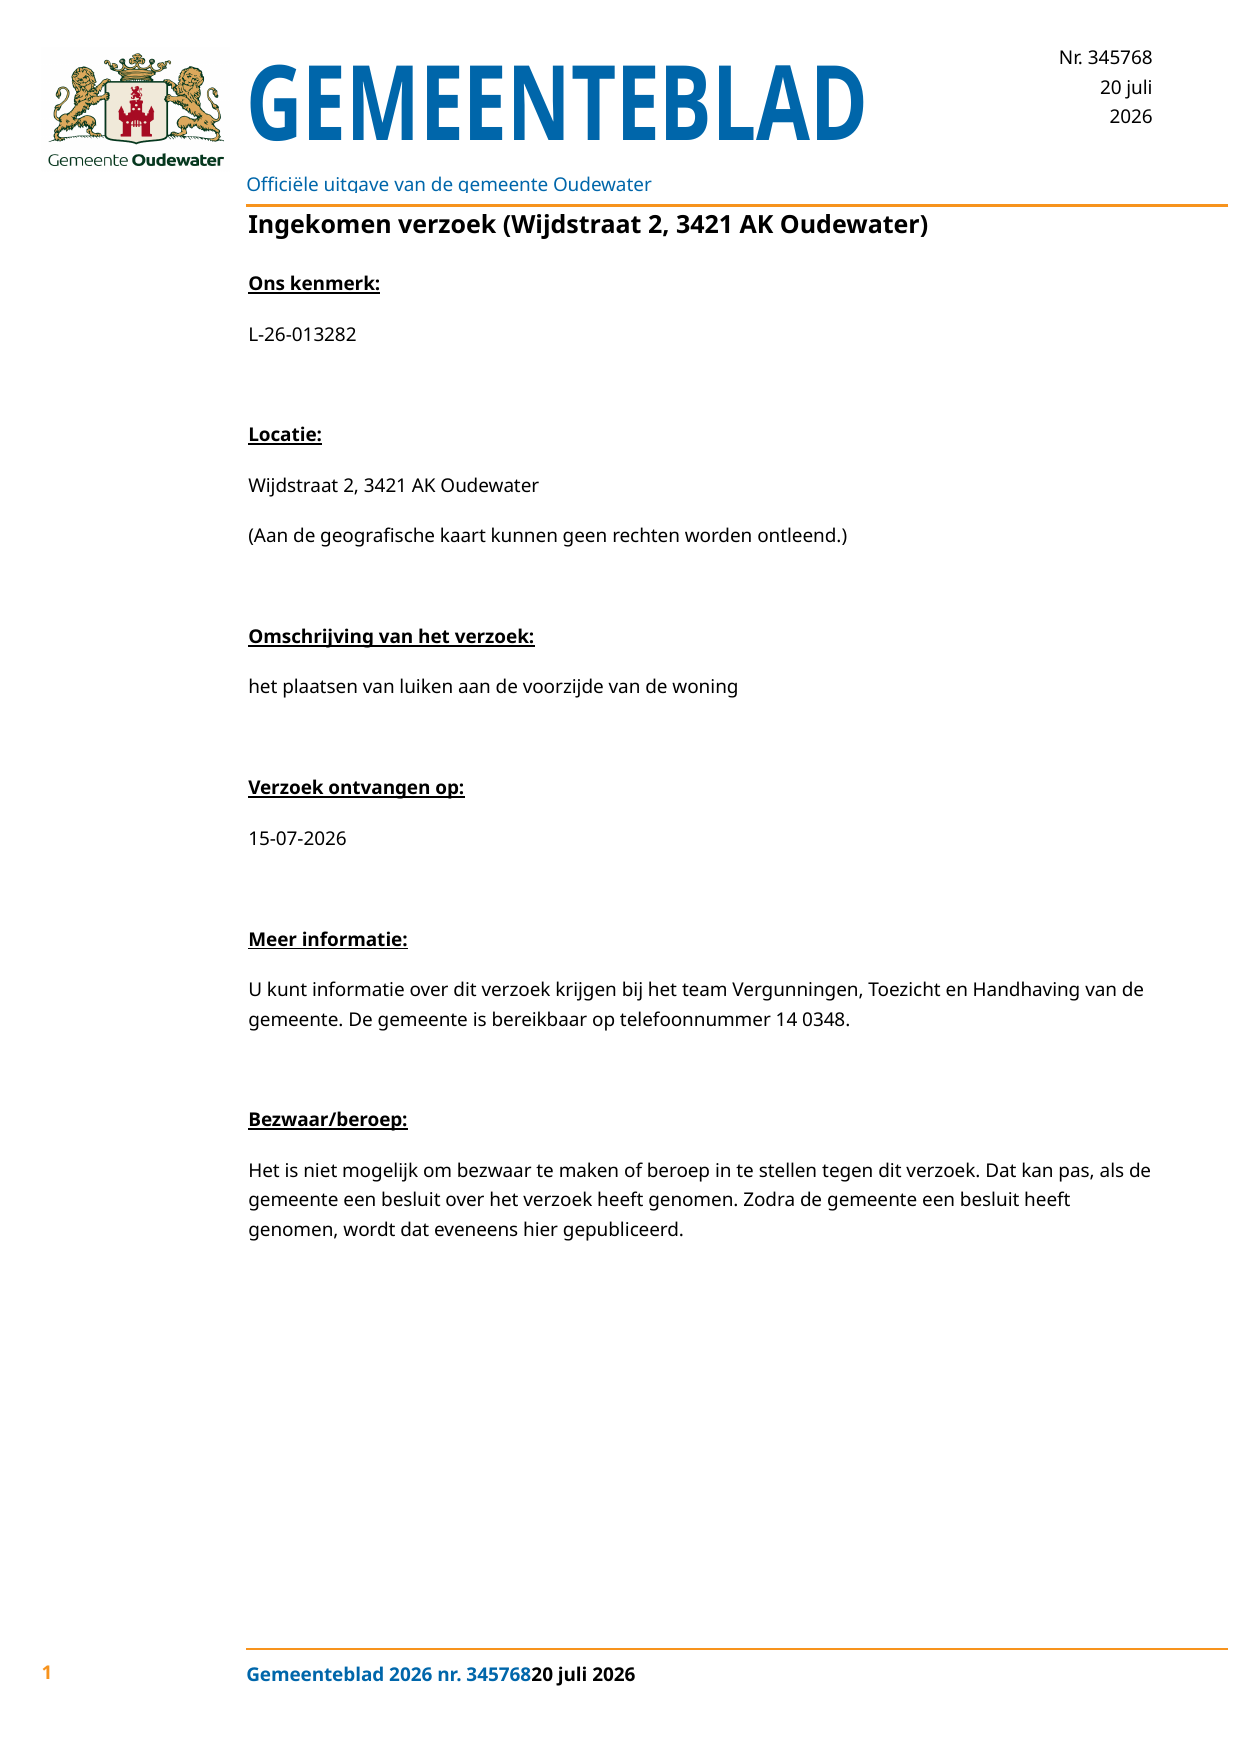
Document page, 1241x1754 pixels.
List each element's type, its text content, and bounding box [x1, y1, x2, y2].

text Bezwaar/beroep: [248, 1107, 1152, 1132]
text het plaatsen van luiken aan de voorzijde van de woning [248, 674, 1152, 699]
text U kunt informatie over dit verzoek krijgen bij het team Vergunningen, Toezicht en Handhaving van de gemeente. De gemeente is bereikbaar op telefoonnummer 14 0348. [248, 976, 1152, 1031]
text Omschrijving van het verzoek: [248, 623, 1152, 649]
text L-26-013282 [248, 321, 1152, 346]
text Verzoek ontvangen op: [248, 774, 1152, 800]
text Het is niet mogelijk om bezwaar te maken of beroep in te stellen tegen dit verzoek. Dat kan pas, als de gemeente een besluit over het verzoek heeft genomen. Zodra de gemeente een besluit heeft genomen, wordt dat eveneens hier gepubliceerd. [248, 1157, 1152, 1242]
text Meer informatie: [248, 926, 1152, 951]
text Wijdstraat 2, 3421 AK Oudewater [248, 472, 1152, 498]
picture [41, 47, 231, 172]
text Locatie: [248, 422, 1152, 447]
text Ingekomen verzoek (Wijdstraat 2, 3421 AK Oudewater) [248, 207, 1152, 241]
text (Aan de geografische kaart kunnen geen rechten worden ontleend.) [248, 522, 1152, 548]
text 15-07-2026 [248, 825, 1152, 851]
text Ons kenmerk: [248, 270, 1152, 296]
